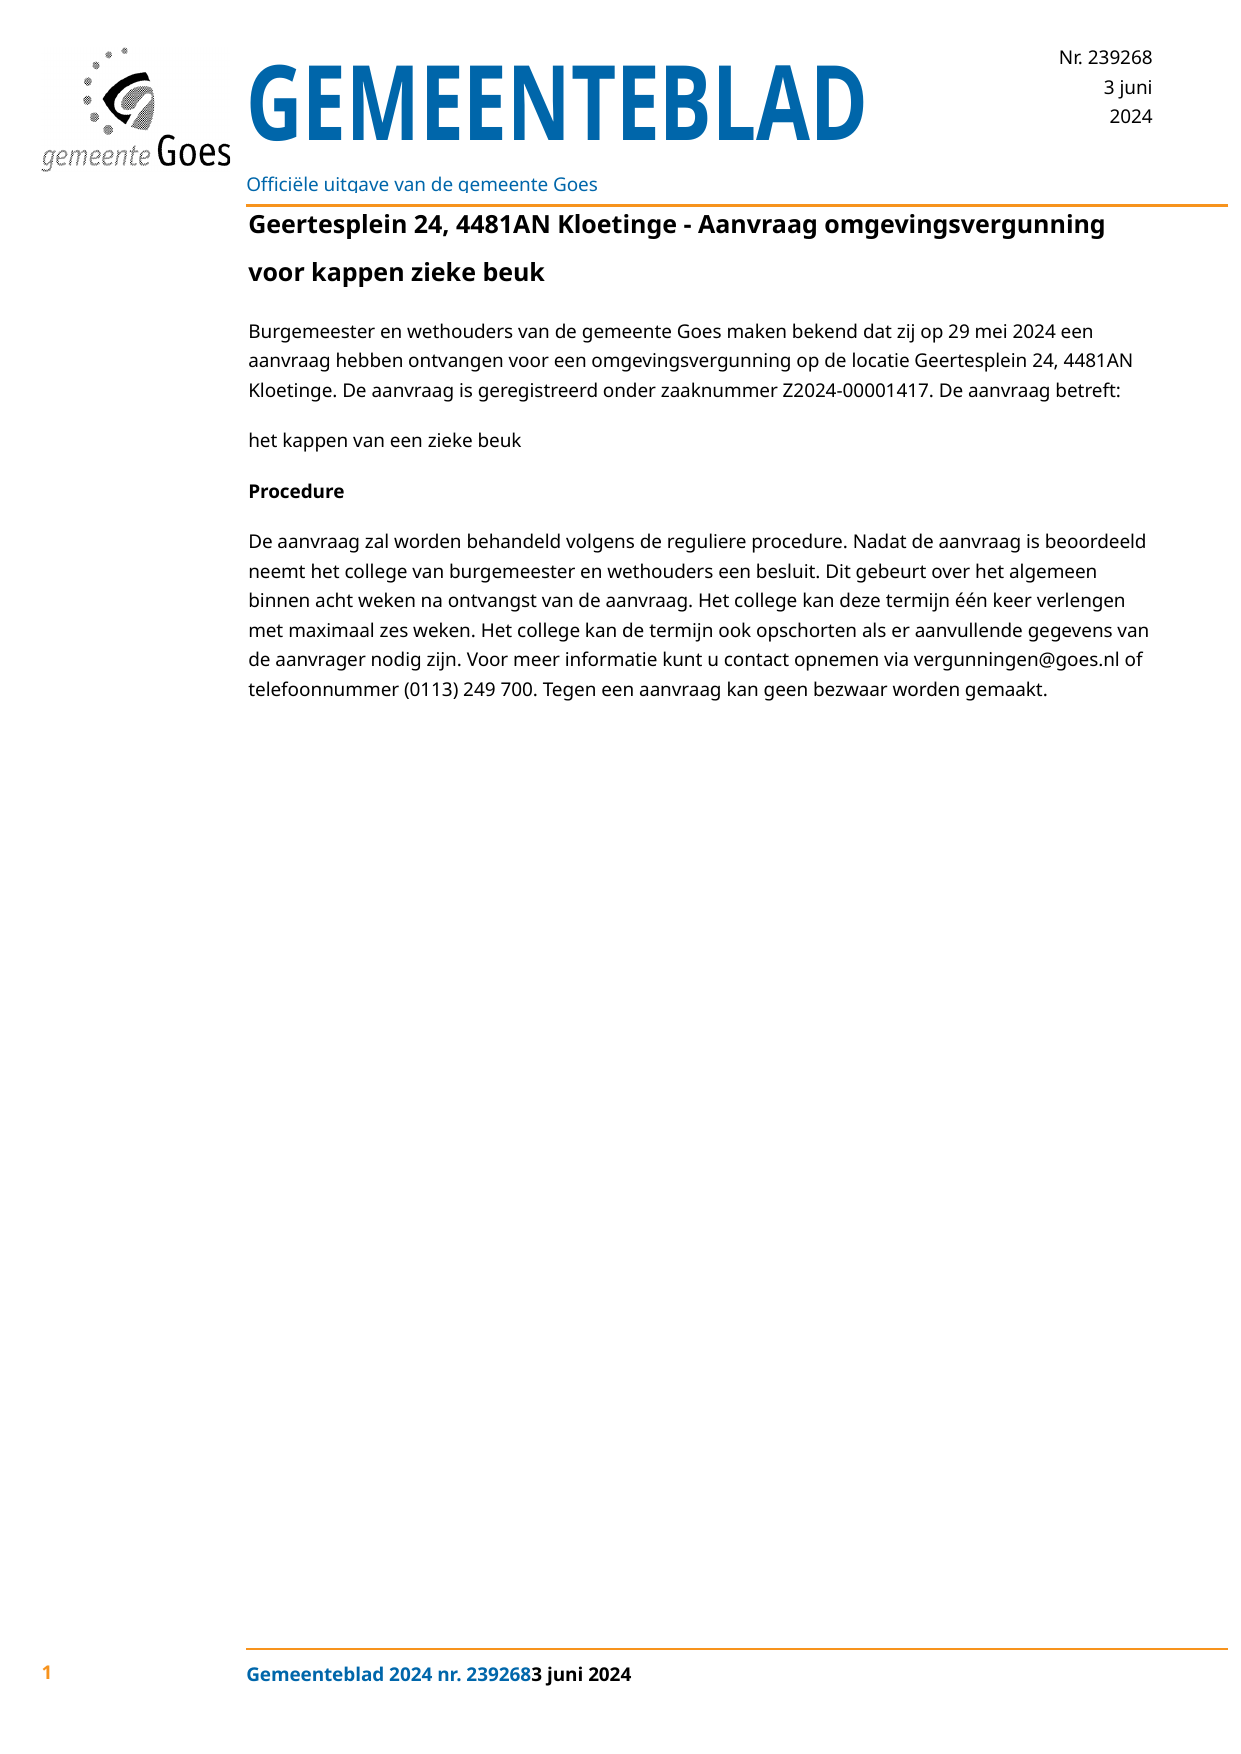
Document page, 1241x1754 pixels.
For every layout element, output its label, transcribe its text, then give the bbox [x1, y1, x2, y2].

text Geertesplein 24, 4481AN Kloetinge - Aanvraag omgevingsvergunning voor kappen zieke beuk [248, 207, 1152, 288]
text het kappen van een zieke beuk [248, 427, 1152, 453]
picture [41, 47, 231, 172]
text Burgemeester en wethouders van de gemeente Goes maken bekend dat zij op 29 mei 2024 een aanvraag hebben ontvangen voor een omgevingsvergunning op de locatie Geertesplein 24, 4481AN Kloetinge. De aanvraag is geregistreerd onder zaaknummer Z2024-00001417. De aanvraag betreft: [248, 318, 1152, 403]
text Procedure [248, 478, 1152, 504]
text De aanvraag zal worden behandeld volgens de reguliere procedure. Nadat de aanvraag is beoordeeld neemt het college van burgemeester en wethouders een besluit. Dit gebeurt over het algemeen binnen acht weken na ontvangst van de aanvraag. Het college kan deze termijn één keer verlengen met maximaal zes weken. Het college kan de termijn ook opschorten als er aanvullende gegevens van de aanvrager nodig zijn. Voor meer informatie kunt u contact opnemen via vergunningen@goes.nl of telefoonnummer (0113) 249 700. Tegen een aanvraag kan geen bezwaar worden gemaakt. [248, 528, 1152, 702]
